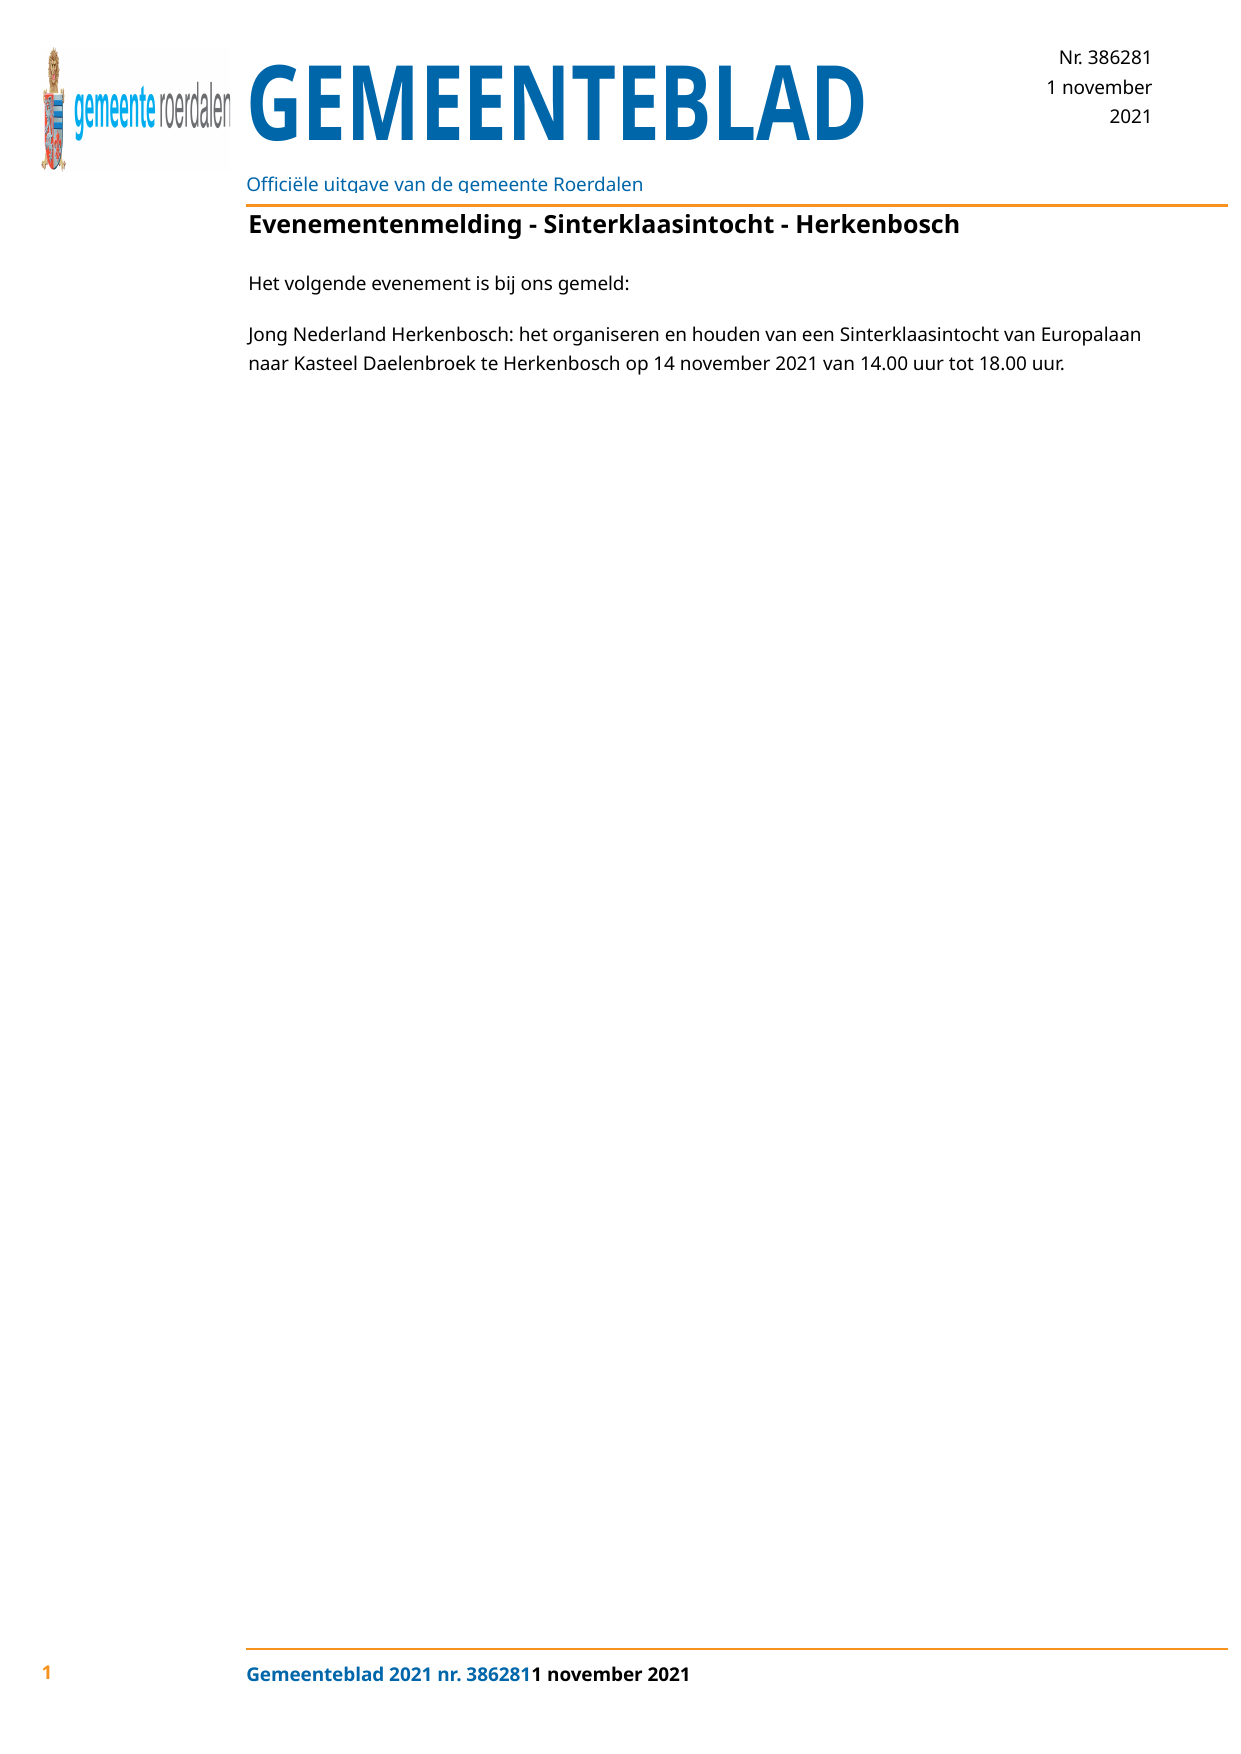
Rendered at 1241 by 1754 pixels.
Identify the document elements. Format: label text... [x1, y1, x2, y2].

text Het volgende evenement is bij ons gemeld: [248, 270, 1152, 296]
text Evenementenmelding - Sinterklaasintocht - Herkenbosch [248, 207, 1152, 241]
picture [41, 47, 231, 172]
text Jong Nederland Herkenbosch: het organiseren en houden van een Sinterklaasintocht van Europalaan naar Kasteel Daelenbroek te Herkenbosch op 14 november 2021 van 14.00 uur tot 18.00 uur. [248, 321, 1152, 376]
